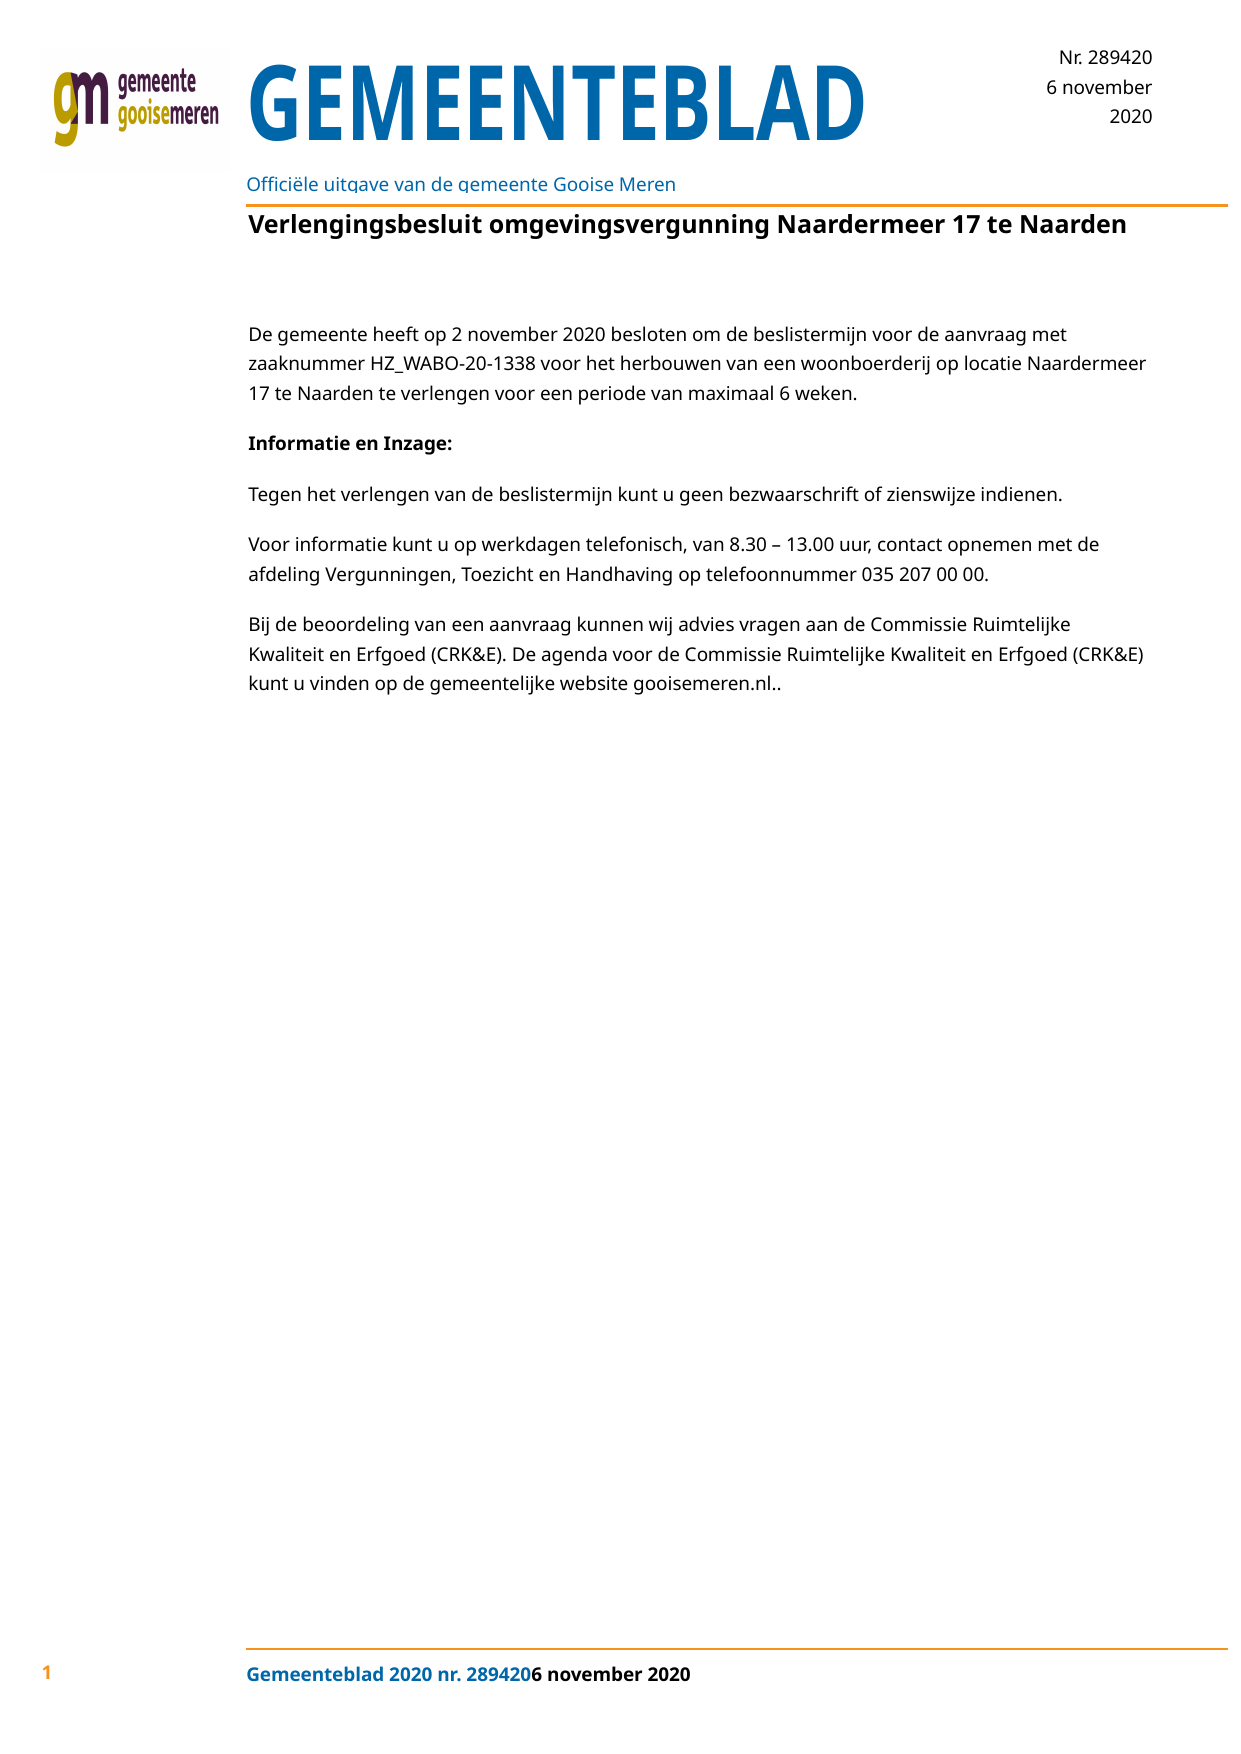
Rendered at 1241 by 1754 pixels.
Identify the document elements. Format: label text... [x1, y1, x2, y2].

text Tegen het verlengen van de beslistermijn kunt u geen bezwaarschrift of zienswijze indienen. [248, 481, 1152, 506]
text Voor informatie kunt u op werkdagen telefonisch, van 8.30 – 13.00 uur, contact opnemen met de afdeling Vergunningen, Toezicht en Handhaving op telefoonnummer 035 207 00 00. [248, 531, 1152, 586]
text Informatie en Inzage: [248, 430, 1152, 456]
text Verlengingsbesluit omgevingsvergunning Naardermeer 17 te Naarden [248, 207, 1152, 241]
picture [41, 47, 231, 172]
text Bij de beoordeling van een aanvraag kunnen wij advies vragen aan de Commissie Ruimtelijke Kwaliteit en Erfgoed (CRK&E). De agenda voor de Commissie Ruimtelijke Kwaliteit en Erfgoed (CRK&E) kunt u vinden op de gemeentelijke website gooisemeren.nl.. [248, 611, 1152, 696]
text De gemeente heeft op 2 november 2020 besloten om de beslistermijn voor de aanvraag met zaaknummer HZ_WABO-20-1338 voor het herbouwen van een woonboerderij op locatie Naardermeer 17 te Naarden te verlengen voor een periode van maximaal 6 weken. [248, 321, 1152, 406]
